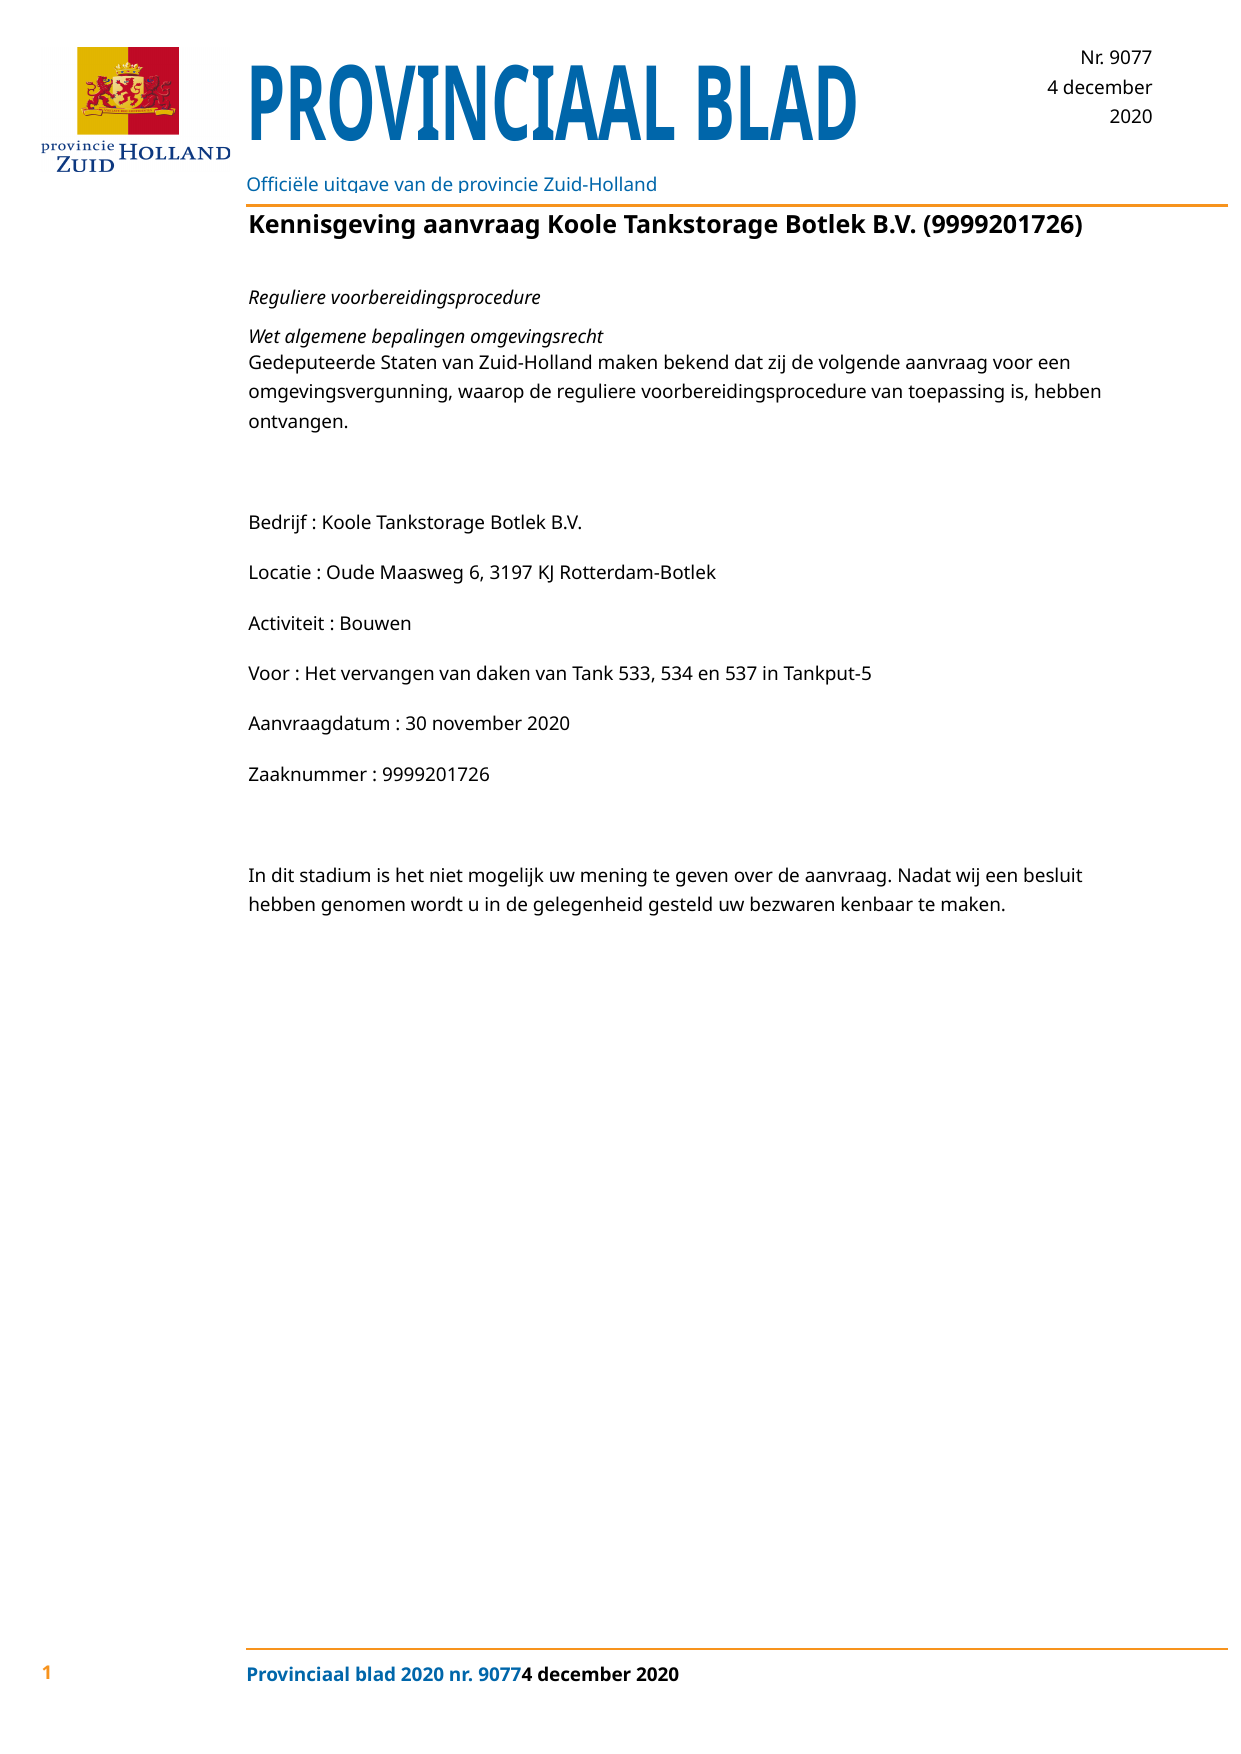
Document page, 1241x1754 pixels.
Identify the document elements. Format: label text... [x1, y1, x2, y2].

text Voor : Het vervangen van daken van Tank 533, 534 en 537 in Tankput-5 [248, 660, 1152, 686]
text Aanvraagdatum : 30 november 2020 [248, 711, 1152, 736]
text Zaaknummer : 9999201726 [248, 761, 1152, 787]
picture [41, 47, 231, 172]
text Gedeputeerde Staten van Zuid-Holland maken bekend dat zij de volgende aanvraag voor een omgevingsvergunning, waarop de reguliere voorbereidingsprocedure van toepassing is, hebben ontvangen. [248, 349, 1152, 434]
text Wet algemene bepalingen omgevingsrecht [248, 323, 1152, 349]
text Locatie : Oude Maasweg 6, 3197 KJ Rotterdam-Botlek [248, 559, 1152, 585]
text Bedrijf : Koole Tankstorage Botlek B.V. [248, 509, 1152, 534]
text In dit stadium is het niet mogelijk uw mening te geven over de aanvraag. Nadat wij een besluit hebben genomen wordt u in de gelegenheid gesteld uw bezwaren kenbaar te maken. [248, 862, 1152, 917]
text Kennisgeving aanvraag Koole Tankstorage Botlek B.V. (9999201726) [248, 207, 1152, 241]
text Activiteit : Bouwen [248, 610, 1152, 635]
text Reguliere voorbereidingsprocedure [248, 284, 1152, 309]
